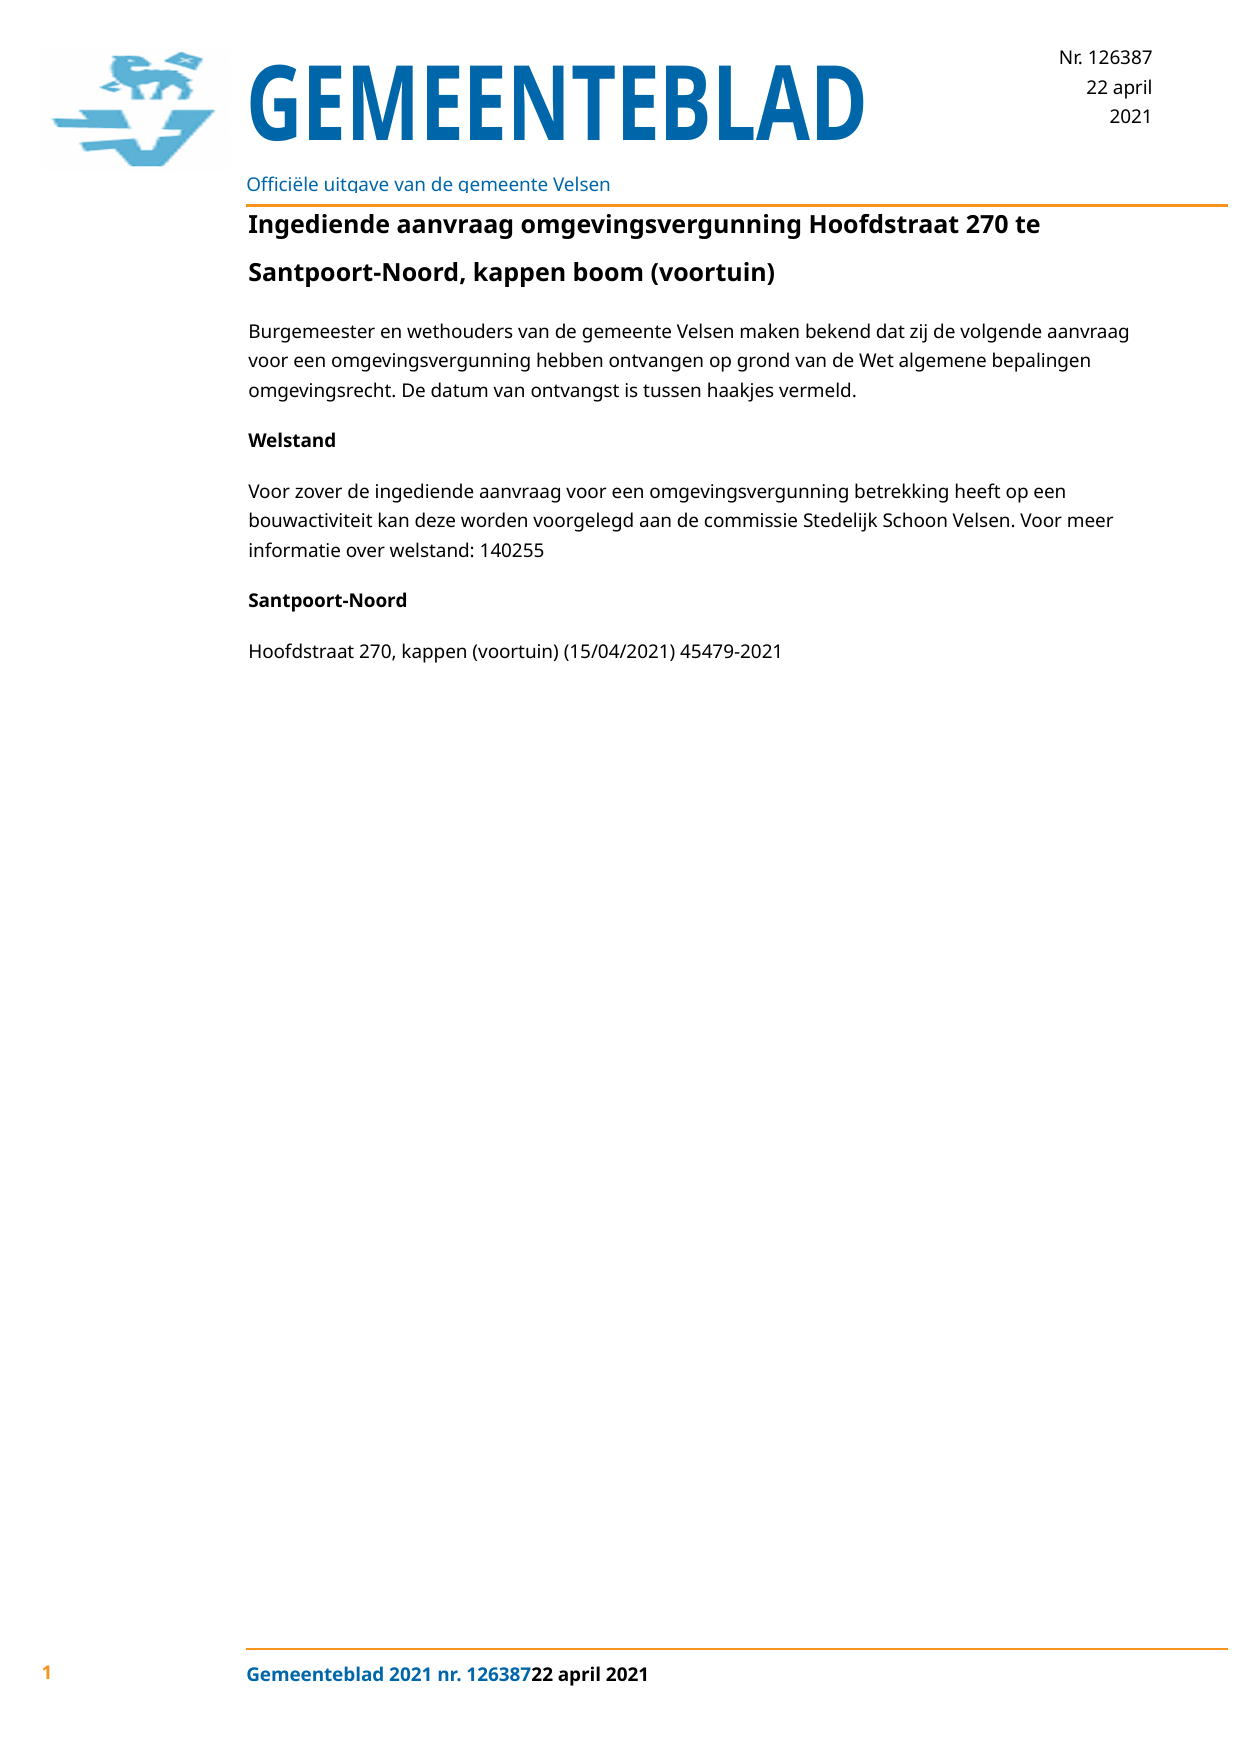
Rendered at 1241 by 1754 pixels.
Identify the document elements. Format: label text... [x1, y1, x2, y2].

text Hoofdstraat 270, kappen (voortuin) (15/04/2021) 45479-2021 [248, 638, 1152, 664]
text Santpoort-Noord [248, 587, 1152, 613]
text Ingediende aanvraag omgevingsvergunning Hoofdstraat 270 te Santpoort-Noord, kappen boom (voortuin) [248, 207, 1152, 288]
picture [41, 47, 231, 172]
text Burgemeester en wethouders van de gemeente Velsen maken bekend dat zij de volgende aanvraag voor een omgevingsvergunning hebben ontvangen op grond van de Wet algemene bepalingen omgevingsrecht. De datum van ontvangst is tussen haakjes vermeld. [248, 318, 1152, 403]
text Welstand [248, 427, 1152, 453]
text Voor zover de ingediende aanvraag voor een omgevingsvergunning betrekking heeft op een bouwactiviteit kan deze worden voorgelegd aan de commissie Stedelijk Schoon Velsen. Voor meer informatie over welstand: 140255 [248, 478, 1152, 563]
